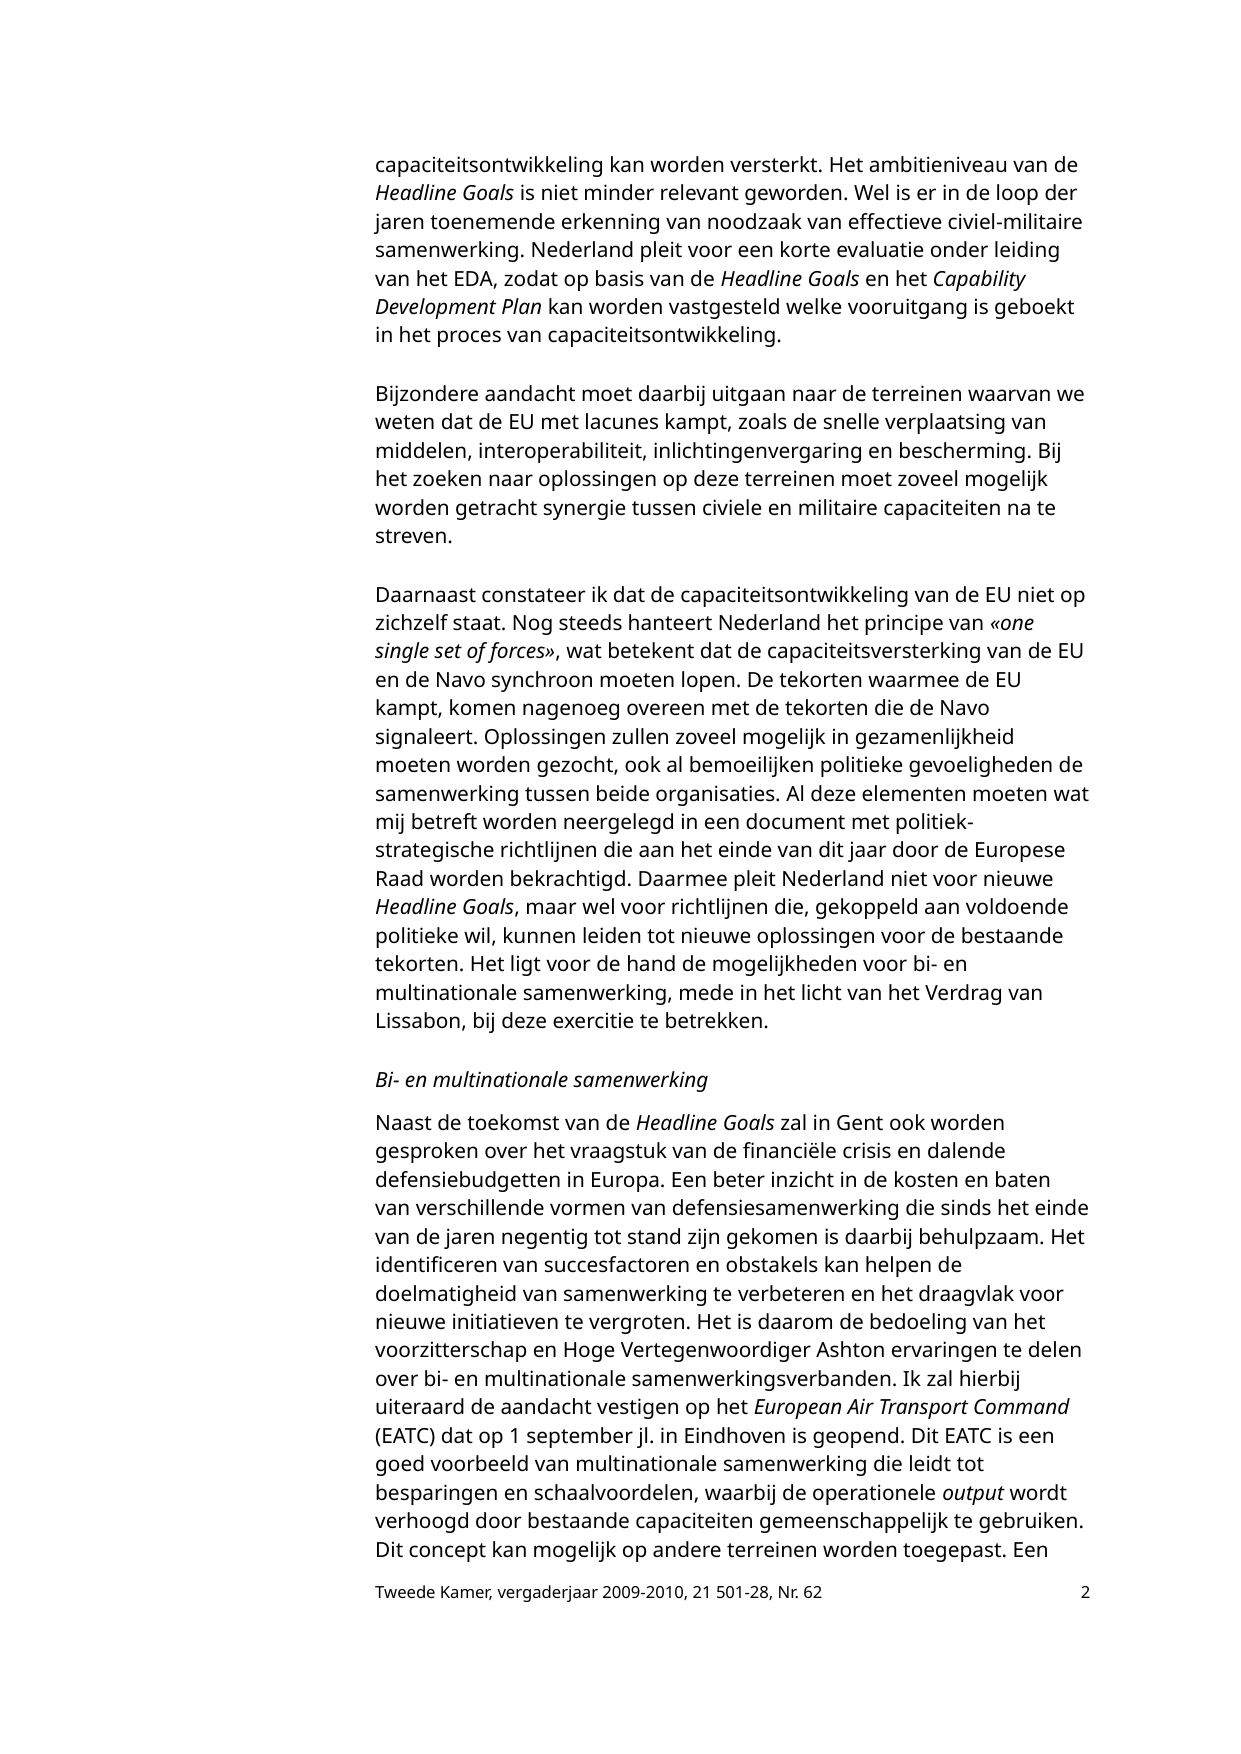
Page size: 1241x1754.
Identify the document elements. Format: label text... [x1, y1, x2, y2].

text Bijzondere aandacht moet daarbij uitgaan naar de terreinen waarvan we weten dat de EU met lacunes kampt, zoals de snelle verplaatsing van middelen, interoperabiliteit, inlichtingenvergaring en bescherming. Bij het zoeken naar oplossingen op deze terreinen moet zoveel mogelijk worden getracht synergie tussen civiele en militaire capaciteiten na te streven. [375, 379, 1090, 550]
text capaciteitsontwikkeling kan worden versterkt. Het ambitieniveau van de Headline Goals is niet minder relevant geworden. Wel is er in de loop der jaren toenemende erkenning van noodzaak van effectieve civiel-militaire samenwerking. Nederland pleit voor een korte evaluatie onder leiding van het EDA, zodat op basis van de Headline Goals en het Capability Development Plan kan worden vastgesteld welke vooruitgang is geboekt in het proces van capaciteitsontwikkeling. [375, 150, 1090, 349]
text Naast de toekomst van de Headline Goals zal in Gent ook worden gesproken over het vraagstuk van de financiële crisis en dalende defensiebudgetten in Europa. Een beter inzicht in de kosten en baten van verschillende vormen van defensiesamenwerking die sinds het einde van de jaren negentig tot stand zijn gekomen is daarbij behulpzaam. Het identificeren van succesfactoren en obstakels kan helpen de doelmatigheid van samenwerking te verbeteren en het draagvlak voor nieuwe initiatieven te vergroten. Het is daarom de bedoeling van het voorzitterschap en Hoge Vertegenwoordiger Ashton ervaringen te delen over bi- en multinationale samenwerkingsverbanden. Ik zal hierbij uiteraard de aandacht vestigen op het European Air Transport Command (EATC) dat op 1 september jl. in Eindhoven is geopend. Dit EATC is een goed voorbeeld van multinationale samenwerking die leidt tot besparingen en schaalvoordelen, waarbij de operationele output wordt verhoogd door bestaande capaciteiten gemeenschappelijk te gebruiken. Dit concept kan mogelijk op andere terreinen worden toegepast. Een [375, 1108, 1090, 1563]
text Bi- en multinationale samenwerking [375, 1065, 1090, 1093]
text Daarnaast constateer ik dat de capaciteitsontwikkeling van de EU niet op zichzelf staat. Nog steeds hanteert Nederland het principe van «one single set of forces», wat betekent dat de capaciteitsversterking van de EU en de Navo synchroon moeten lopen. De tekorten waarmee de EU kampt, komen nagenoeg overeen met de tekorten die de Navo signaleert. Oplossingen zullen zoveel mogelijk in gezamenlijkheid moeten worden gezocht, ook al bemoeilijken politieke gevoeligheden de samenwerking tussen beide organisaties. Al deze elementen moeten wat mij betreft worden neergelegd in een document met politiek-strategische richtlijnen die aan het einde van dit jaar door de Europese Raad worden bekrachtigd. Daarmee pleit Nederland niet voor nieuwe Headline Goals, maar wel voor richtlijnen die, gekoppeld aan voldoende politieke wil, kunnen leiden tot nieuwe oplossingen voor de bestaande tekorten. Het ligt voor de hand de mogelijkheden voor bi- en multinationale samenwerking, mede in het licht van het Verdrag van Lissabon, bij deze exercitie te betrekken. [375, 580, 1090, 1035]
